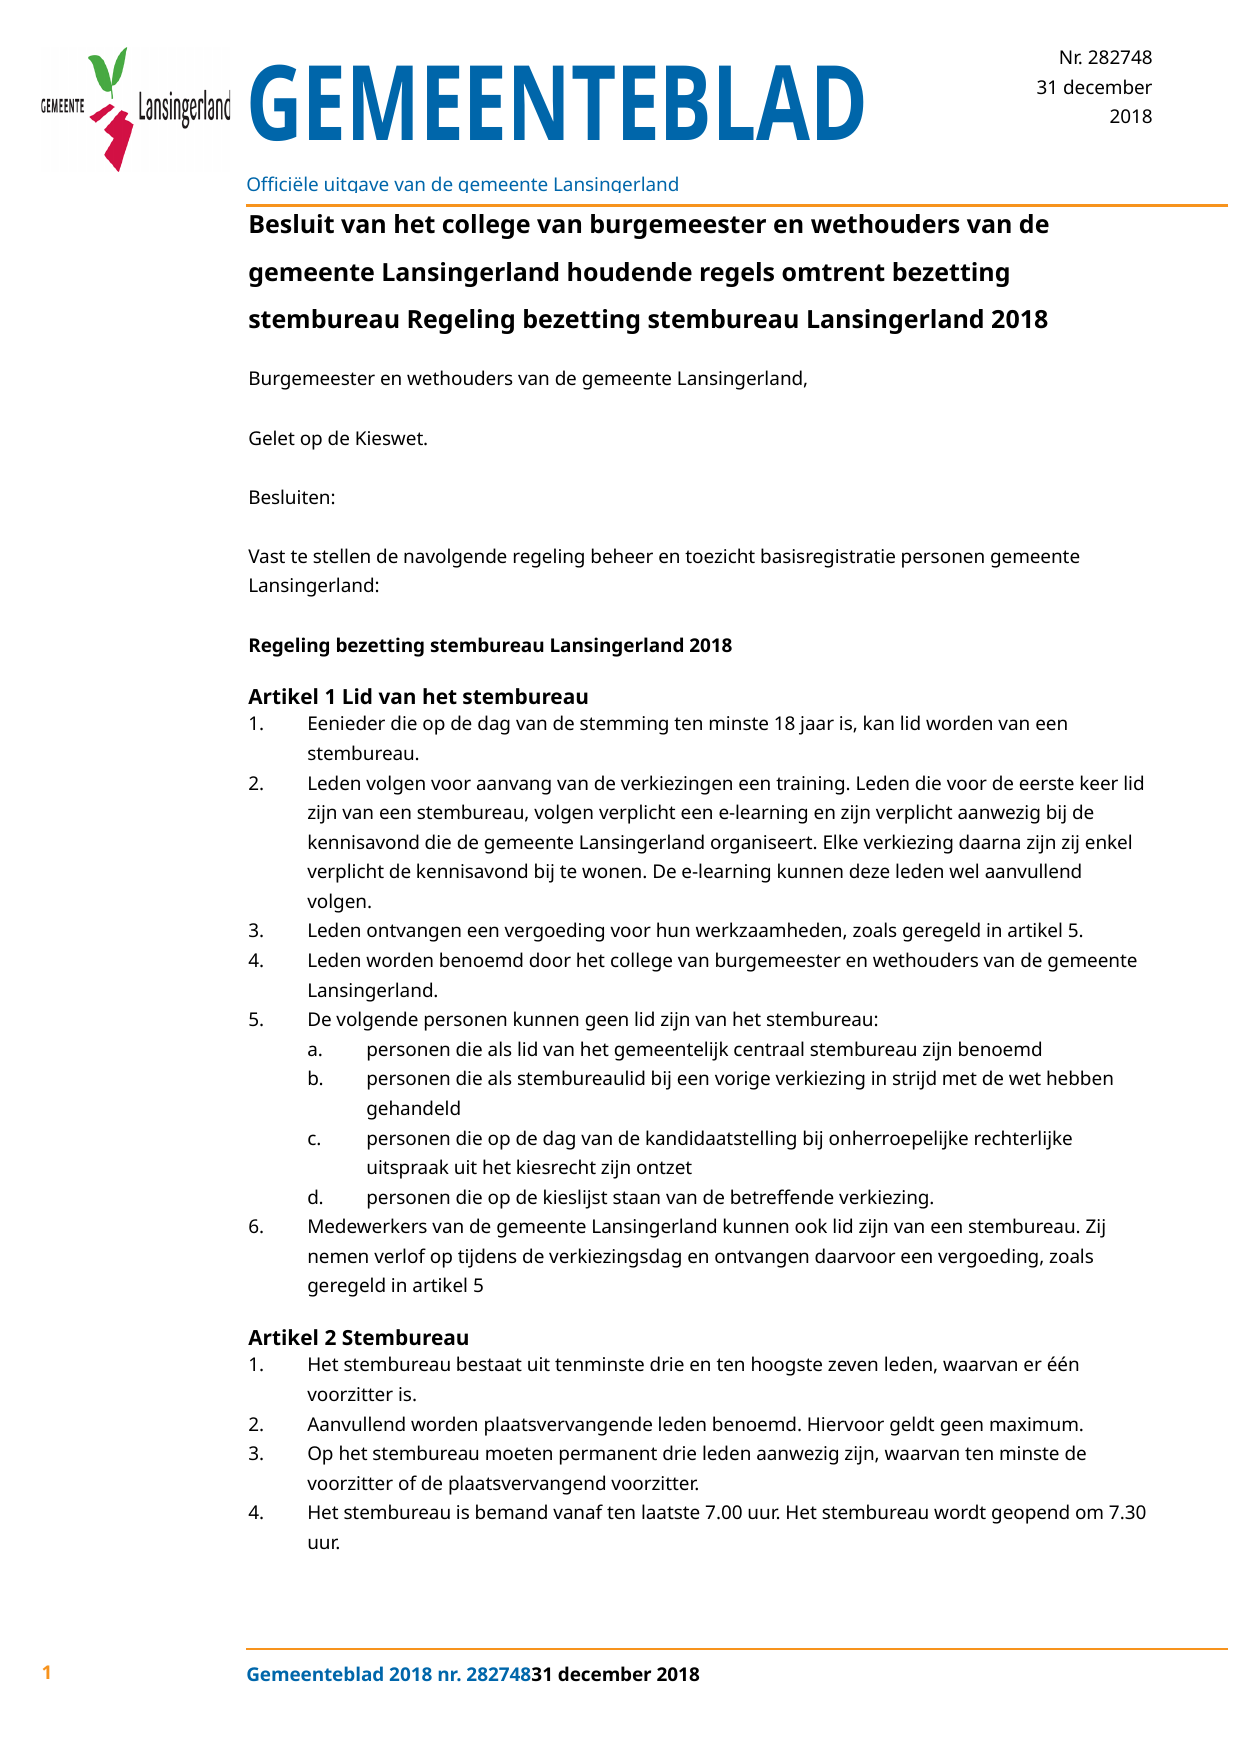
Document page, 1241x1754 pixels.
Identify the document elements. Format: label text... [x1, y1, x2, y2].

list Eenieder die op de dag van de stemming ten minste 18 jaar is, kan lid worden van een stembureau. [248, 711, 1152, 766]
text Besluit van het college van burgemeester en wethouders van de gemeente Lansingerland houdende regels omtrent bezetting stembureau Regeling bezetting stembureau Lansingerland 2018 [248, 207, 1152, 336]
picture [41, 47, 231, 172]
list De volgende personen kunnen geen lid zijn van het stembureau: [248, 1006, 1152, 1032]
list personen die op de kieslijst staan van de betreffende verkiezing. [307, 1184, 1152, 1210]
list Op het stembureau moeten permanent drie leden aanwezig zijn, waarvan ten minste de voorzitter of de plaatsvervangend voorzitter. [248, 1440, 1152, 1496]
list personen die op de dag van de kandidaatstelling bij onherroepelijke rechterlijke uitspraak uit het kiesrecht zijn ontzet [307, 1125, 1152, 1180]
list Aanvullend worden plaatsvervangende leden benoemd. Hiervoor geldt geen maximum. [248, 1411, 1152, 1436]
text Burgemeester en wethouders van de gemeente Lansingerland, [248, 366, 1152, 391]
text Artikel 2 Stembureau [248, 1323, 1152, 1352]
list Leden worden benoemd door het college van burgemeester en wethouders van de gemeente Lansingerland. [248, 947, 1152, 1003]
text Artikel 1 Lid van het stembureau [248, 682, 1152, 711]
list personen die als stembureaulid bij een vorige verkiezing in strijd met de wet hebben gehandeld [307, 1066, 1152, 1121]
list personen die als lid van het gemeentelijk centraal stembureau zijn benoemd [307, 1036, 1152, 1062]
text Regeling bezetting stembureau Lansingerland 2018 [248, 632, 1152, 657]
text Gelet op de Kieswet. [248, 425, 1152, 450]
list Medewerkers van de gemeente Lansingerland kunnen ook lid zijn van een stembureau. Zij nemen verlof op tijdens de verkiezingsdag en ontvangen daarvoor een vergoeding, zoals geregeld in artikel 5 [248, 1213, 1152, 1298]
text Vast te stellen de navolgende regeling beheer en toezicht basisregistratie personen gemeente Lansingerland: [248, 543, 1152, 598]
list Leden ontvangen een vergoeding voor hun werkzaamheden, zoals geregeld in artikel 5. [248, 918, 1152, 943]
list Leden volgen voor aanvang van de verkiezingen een training. Leden die voor de eerste keer lid zijn van een stembureau, volgen verplicht een e-learning en zijn verplicht aanwezig bij de kennisavond die de gemeente Lansingerland organiseert. Elke verkiezing daarna zijn zij enkel verplicht de kennisavond bij te wonen. De e-learning kunnen deze leden wel aanvullend volgen. [248, 770, 1152, 914]
list Het stembureau bestaat uit tenminste drie en ten hoogste zeven leden, waarvan er één voorzitter is. [248, 1352, 1152, 1407]
text Besluiten: [248, 484, 1152, 509]
list Het stembureau is bemand vanaf ten laatste 7.00 uur. Het stembureau wordt geopend om 7.30 uur. [248, 1499, 1152, 1555]
